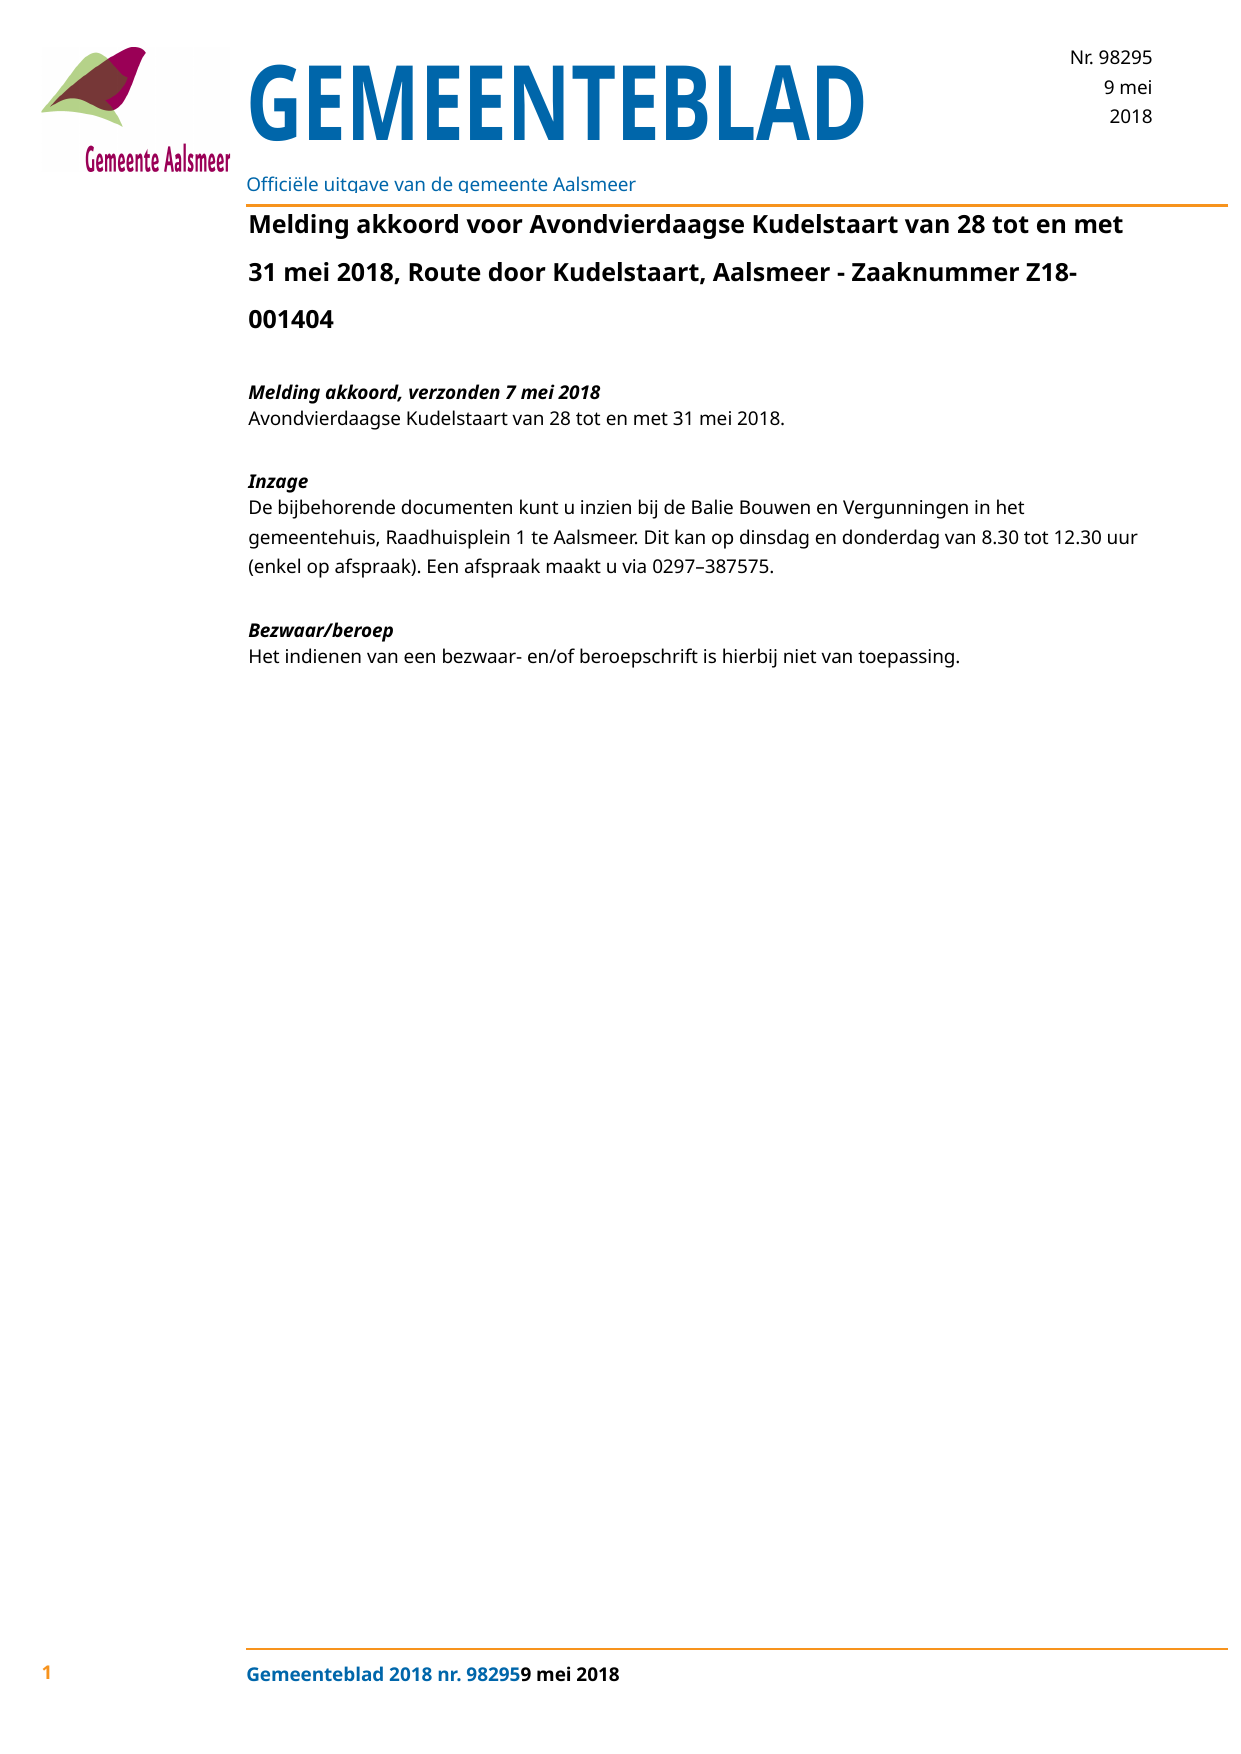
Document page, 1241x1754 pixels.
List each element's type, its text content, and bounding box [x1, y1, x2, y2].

text Melding akkoord, verzonden 7 mei 2018 [248, 379, 1152, 405]
text Melding akkoord voor Avondvierdaagse Kudelstaart van 28 tot en met 31 mei 2018, Route door Kudelstaart, Aalsmeer - Zaaknummer Z18-001404 [248, 207, 1152, 336]
text De bijbehorende documenten kunt u inzien bij de Balie Bouwen en Vergunningen in het gemeentehuis, Raadhuisplein 1 te Aalsmeer. Dit kan op dinsdag en donderdag van 8.30 tot 12.30 uur (enkel op afspraak). Een afspraak maakt u via 0297–387575. [248, 494, 1152, 579]
text Inzage [248, 469, 1152, 494]
text Avondvierdaagse Kudelstaart van 28 tot en met 31 mei 2018. [248, 405, 1152, 431]
text Bezwaar/beroep [248, 618, 1152, 643]
text Het indienen van een bezwaar- en/of beroepschrift is hierbij niet van toepassing. [248, 643, 1152, 669]
picture [41, 47, 231, 172]
